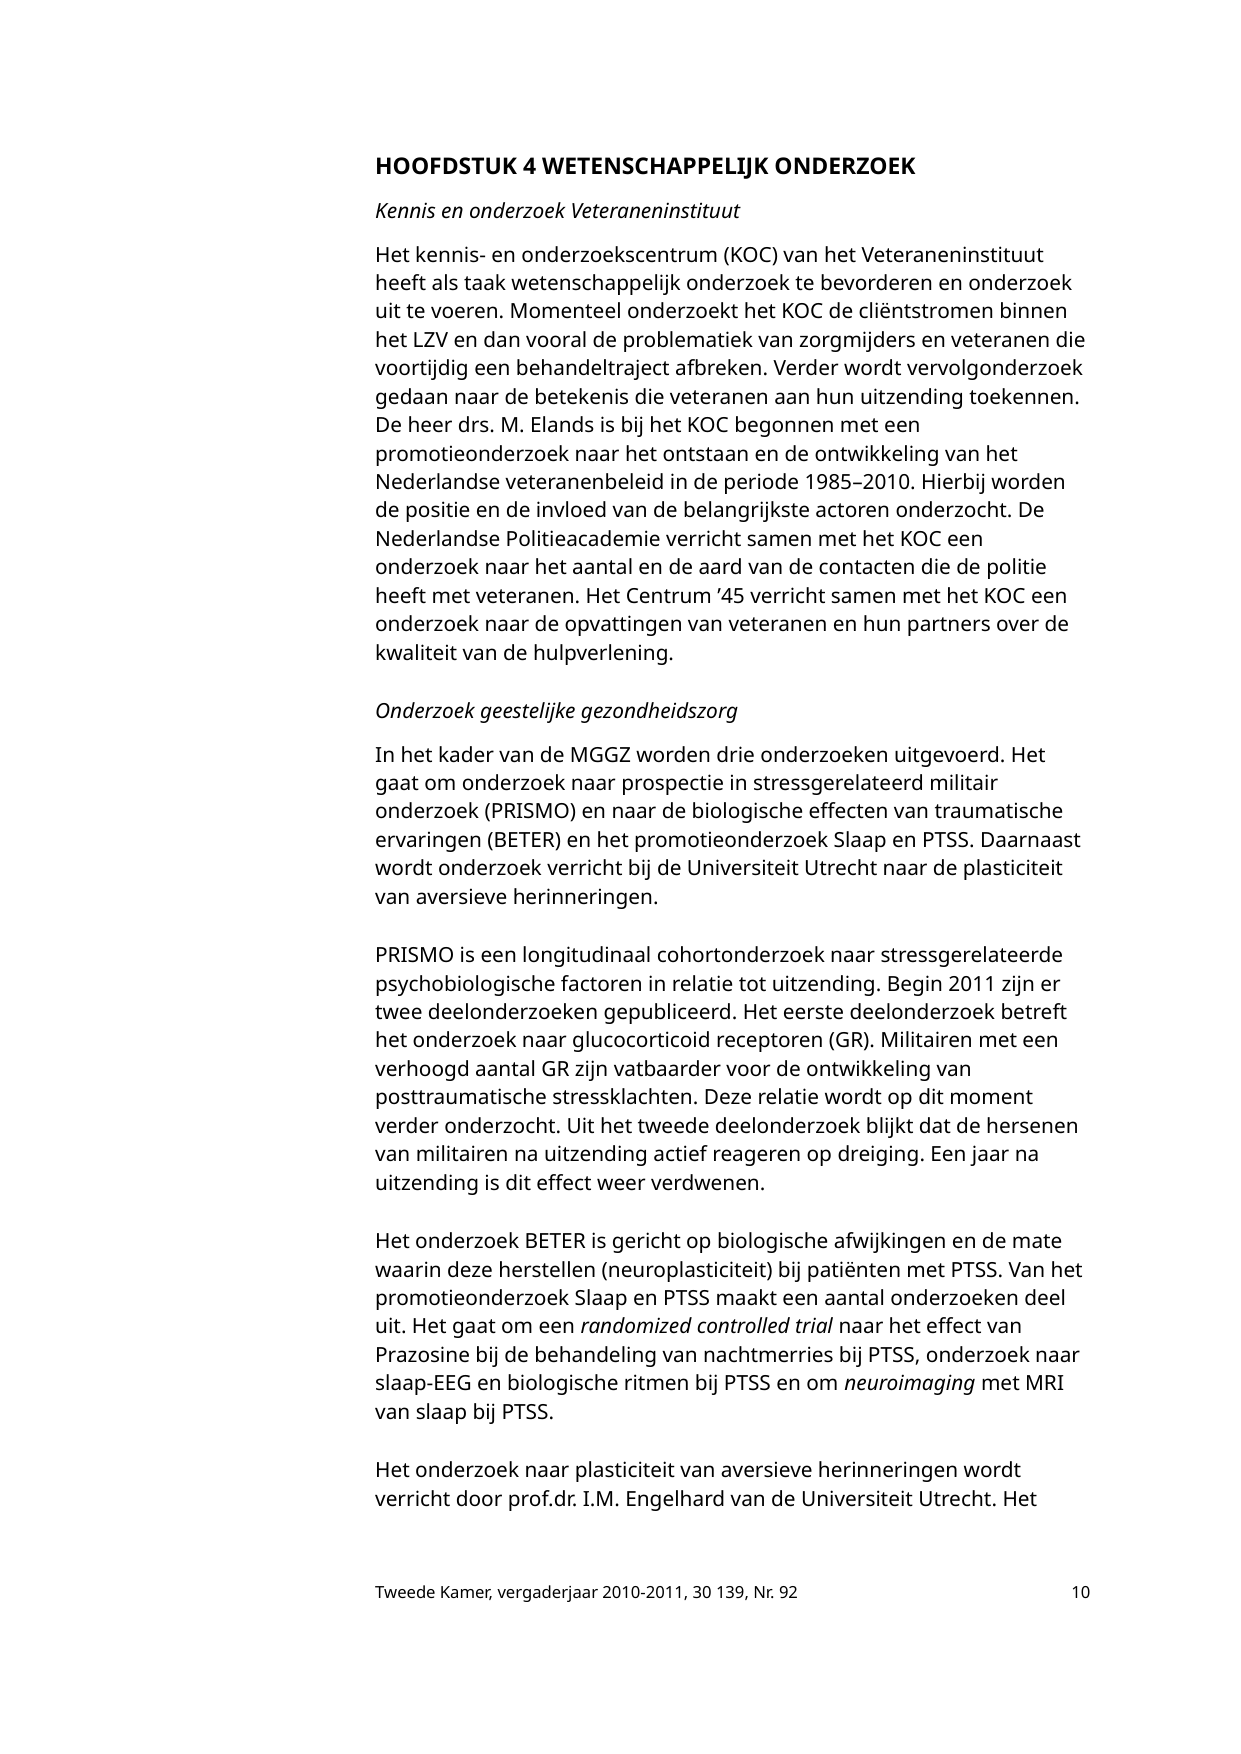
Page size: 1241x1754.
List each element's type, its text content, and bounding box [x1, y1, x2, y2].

text Het kennis- en onderzoekscentrum (KOC) van het Veteraneninstituut heeft als taak wetenschappelijk onderzoek te bevorderen en onderzoek uit te voeren. Momenteel onderzoekt het KOC de cliëntstromen binnen het LZV en dan vooral de problematiek van zorgmijders en veteranen die voortijdig een behandeltraject afbreken. Verder wordt vervolgonderzoek gedaan naar de betekenis die veteranen aan hun uitzending toekennen. De heer drs. M. Elands is bij het KOC begonnen met een promotieonderzoek naar het ontstaan en de ontwikkeling van het Nederlandse veteranenbeleid in de periode 1985–2010. Hierbij worden de positie en de invloed van de belangrijkste actoren onderzocht. De Nederlandse Politieacademie verricht samen met het KOC een onderzoek naar het aantal en de aard van de contacten die de politie heeft met veteranen. Het Centrum ’45 verricht samen met het KOC een onderzoek naar de opvattingen van veteranen en hun partners over de kwaliteit van de hulpverlening. [375, 240, 1090, 666]
text Kennis en onderzoek Veteraneninstituut [375, 196, 1090, 225]
text In het kader van de MGGZ worden drie onderzoeken uitgevoerd. Het gaat om onderzoek naar prospectie in stressgerelateerd militair onderzoek (PRISMO) en naar de biologische effecten van traumatische ervaringen (BETER) en het promotieonderzoek Slaap en PTSS. Daarnaast wordt onderzoek verricht bij de Universiteit Utrecht naar de plasticiteit van aversieve herinneringen. [375, 740, 1090, 910]
text Het onderzoek naar plasticiteit van aversieve herinneringen wordt verricht door prof.dr. I.M. Engelhard van de Universiteit Utrecht. Het [375, 1455, 1090, 1512]
text PRISMO is een longitudinaal cohortonderzoek naar stressgerelateerde psychobiologische factoren in relatie tot uitzending. Begin 2011 zijn er twee deelonderzoeken gepubliceerd. Het eerste deelonderzoek betreft het onderzoek naar glucocorticoid receptoren (GR). Militairen met een verhoogd aantal GR zijn vatbaarder voor de ontwikkeling van posttraumatische stressklachten. Deze relatie wordt op dit moment verder onderzocht. Uit het tweede deelonderzoek blijkt dat de hersenen van militairen na uitzending actief reageren op dreiging. Een jaar na uitzending is dit effect weer verdwenen. [375, 940, 1090, 1196]
subtitle HOOFDSTUK 4 WETENSCHAPPELIJK ONDERZOEK [375, 150, 1090, 181]
text Het onderzoek BETER is gericht op biologische afwijkingen en de mate waarin deze herstellen (neuroplasticiteit) bij patiënten met PTSS. Van het promotieonderzoek Slaap en PTSS maakt een aantal onderzoeken deel uit. Het gaat om een randomized controlled trial naar het effect van Prazosine bij de behandeling van nachtmerries bij PTSS, onderzoek naar slaap-EEG en biologische ritmen bij PTSS en om neuroimaging met MRI van slaap bij PTSS. [375, 1226, 1090, 1425]
text Onderzoek geestelijke gezondheidszorg [375, 696, 1090, 725]
